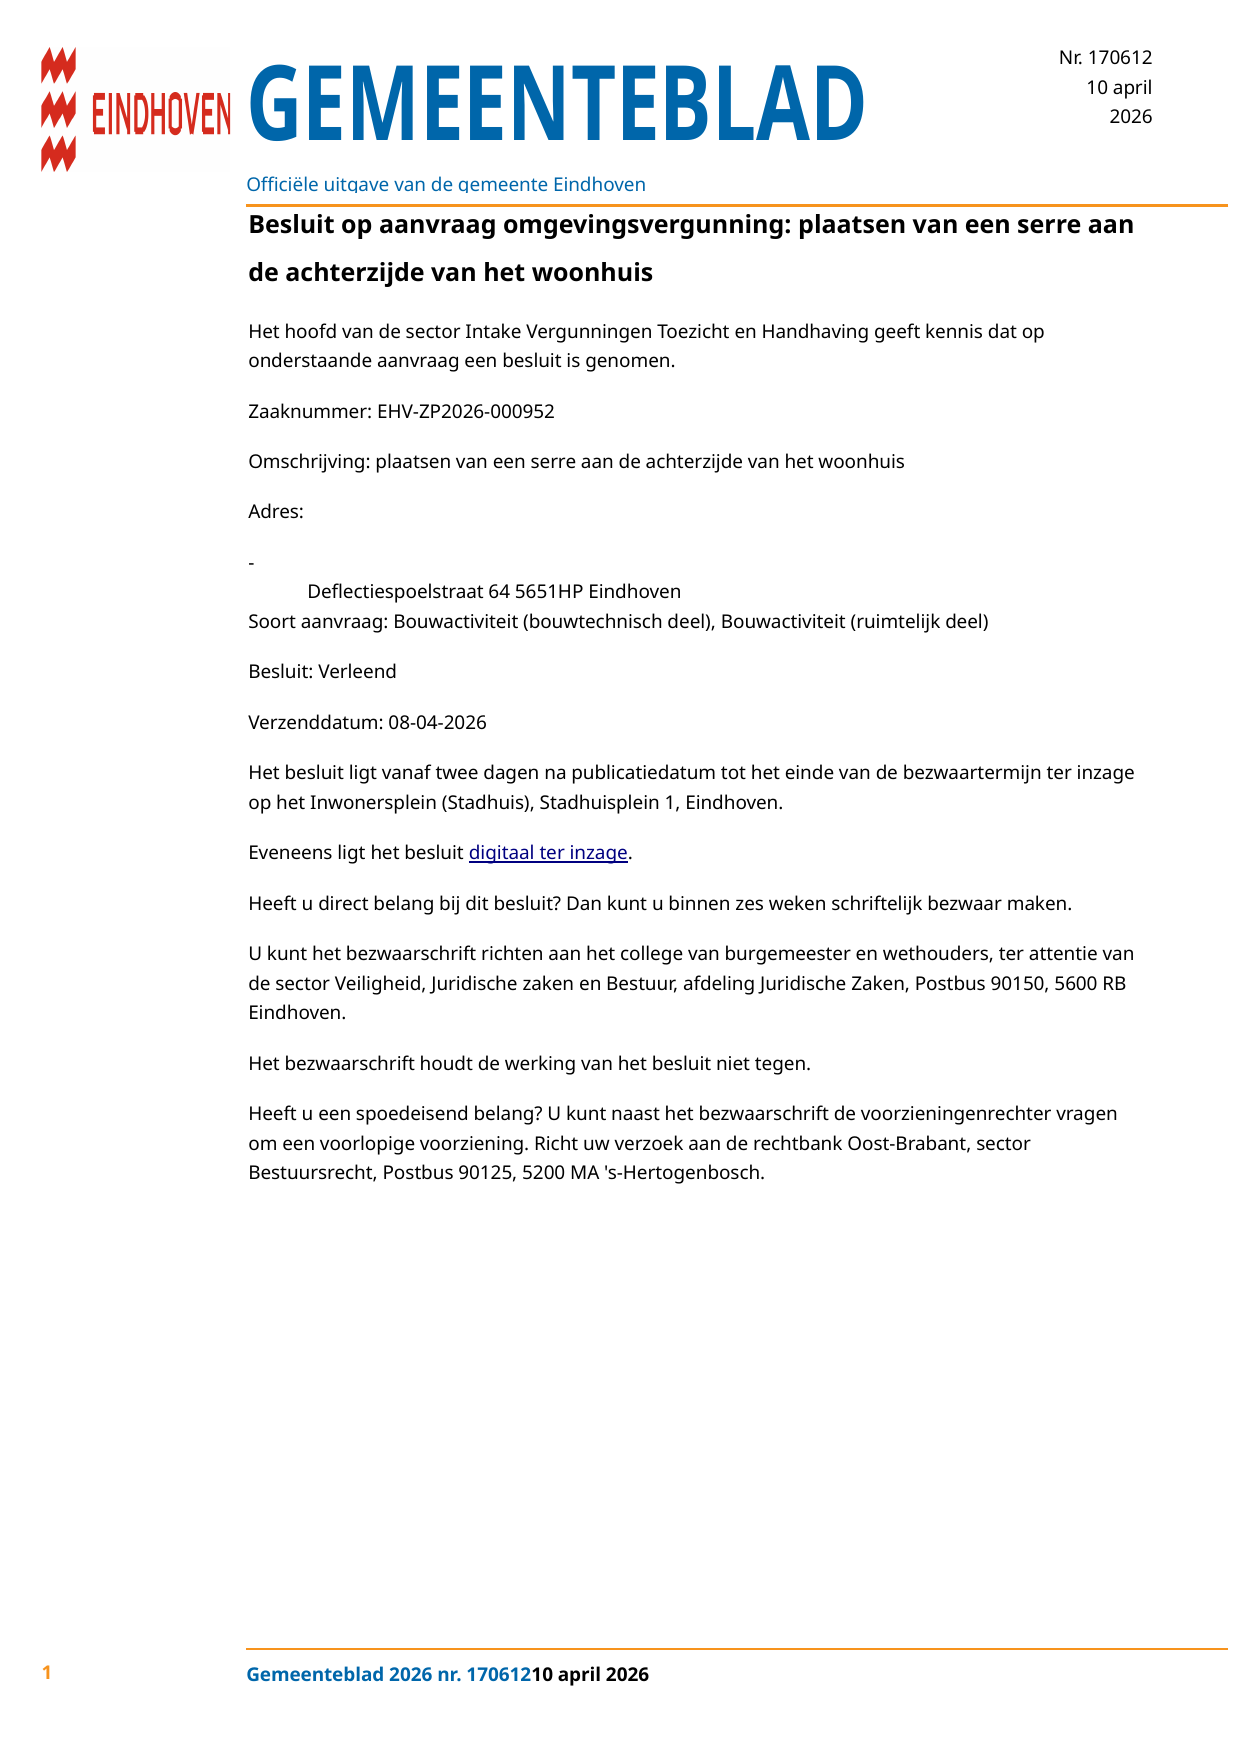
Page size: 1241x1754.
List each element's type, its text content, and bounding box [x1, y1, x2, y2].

text Eveneens ligt het besluit digitaal ter inzage. [248, 839, 1152, 865]
text Besluit op aanvraag omgevingsvergunning: plaatsen van een serre aan de achterzijde van het woonhuis [248, 207, 1152, 288]
text Besluit: Verleend [248, 659, 1152, 684]
text Adres: [248, 499, 1152, 524]
text Het besluit ligt vanaf twee dagen na publicatiedatum tot het einde van de bezwaartermijn ter inzage op het Inwonersplein (Stadhuis), Stadhuisplein 1, Eindhoven. [248, 759, 1152, 815]
text U kunt het bezwaarschrift richten aan het college van burgemeester en wethouders, ter attentie van de sector Veiligheid, Juridische zaken en Bestuur, afdeling Juridische Zaken, Postbus 90150, 5600 RB Eindhoven. [248, 940, 1152, 1025]
picture [41, 47, 231, 172]
text Heeft u direct belang bij dit besluit? Dan kunt u binnen zes weken schriftelijk bezwaar maken. [248, 890, 1152, 916]
text Soort aanvraag: Bouwactiviteit (bouwtechnisch deel), Bouwactiviteit (ruimtelijk deel) [248, 608, 1152, 634]
text Het hoofd van de sector Intake Vergunningen Toezicht en Handhaving geeft kennis dat op onderstaande aanvraag een besluit is genomen. [248, 318, 1152, 373]
text Verzenddatum: 08-04-2026 [248, 709, 1152, 735]
text Zaaknummer: EHV-ZP2026-000952 [248, 398, 1152, 424]
list Deflectiespoelstraat 64 5651HP Eindhoven [248, 579, 1152, 604]
text Omschrijving: plaatsen van een serre aan de achterzijde van het woonhuis [248, 448, 1152, 474]
text Heeft u een spoedeisend belang? U kunt naast het bezwaarschrift de voorzieningenrechter vragen om een voorlopige voorziening. Richt uw verzoek aan de rechtbank Oost-Brabant, sector Bestuursrecht, Postbus 90125, 5200 MA 's-Hertogenbosch. [248, 1100, 1152, 1185]
text Het bezwaarschrift houdt de werking van het besluit niet tegen. [248, 1050, 1152, 1076]
